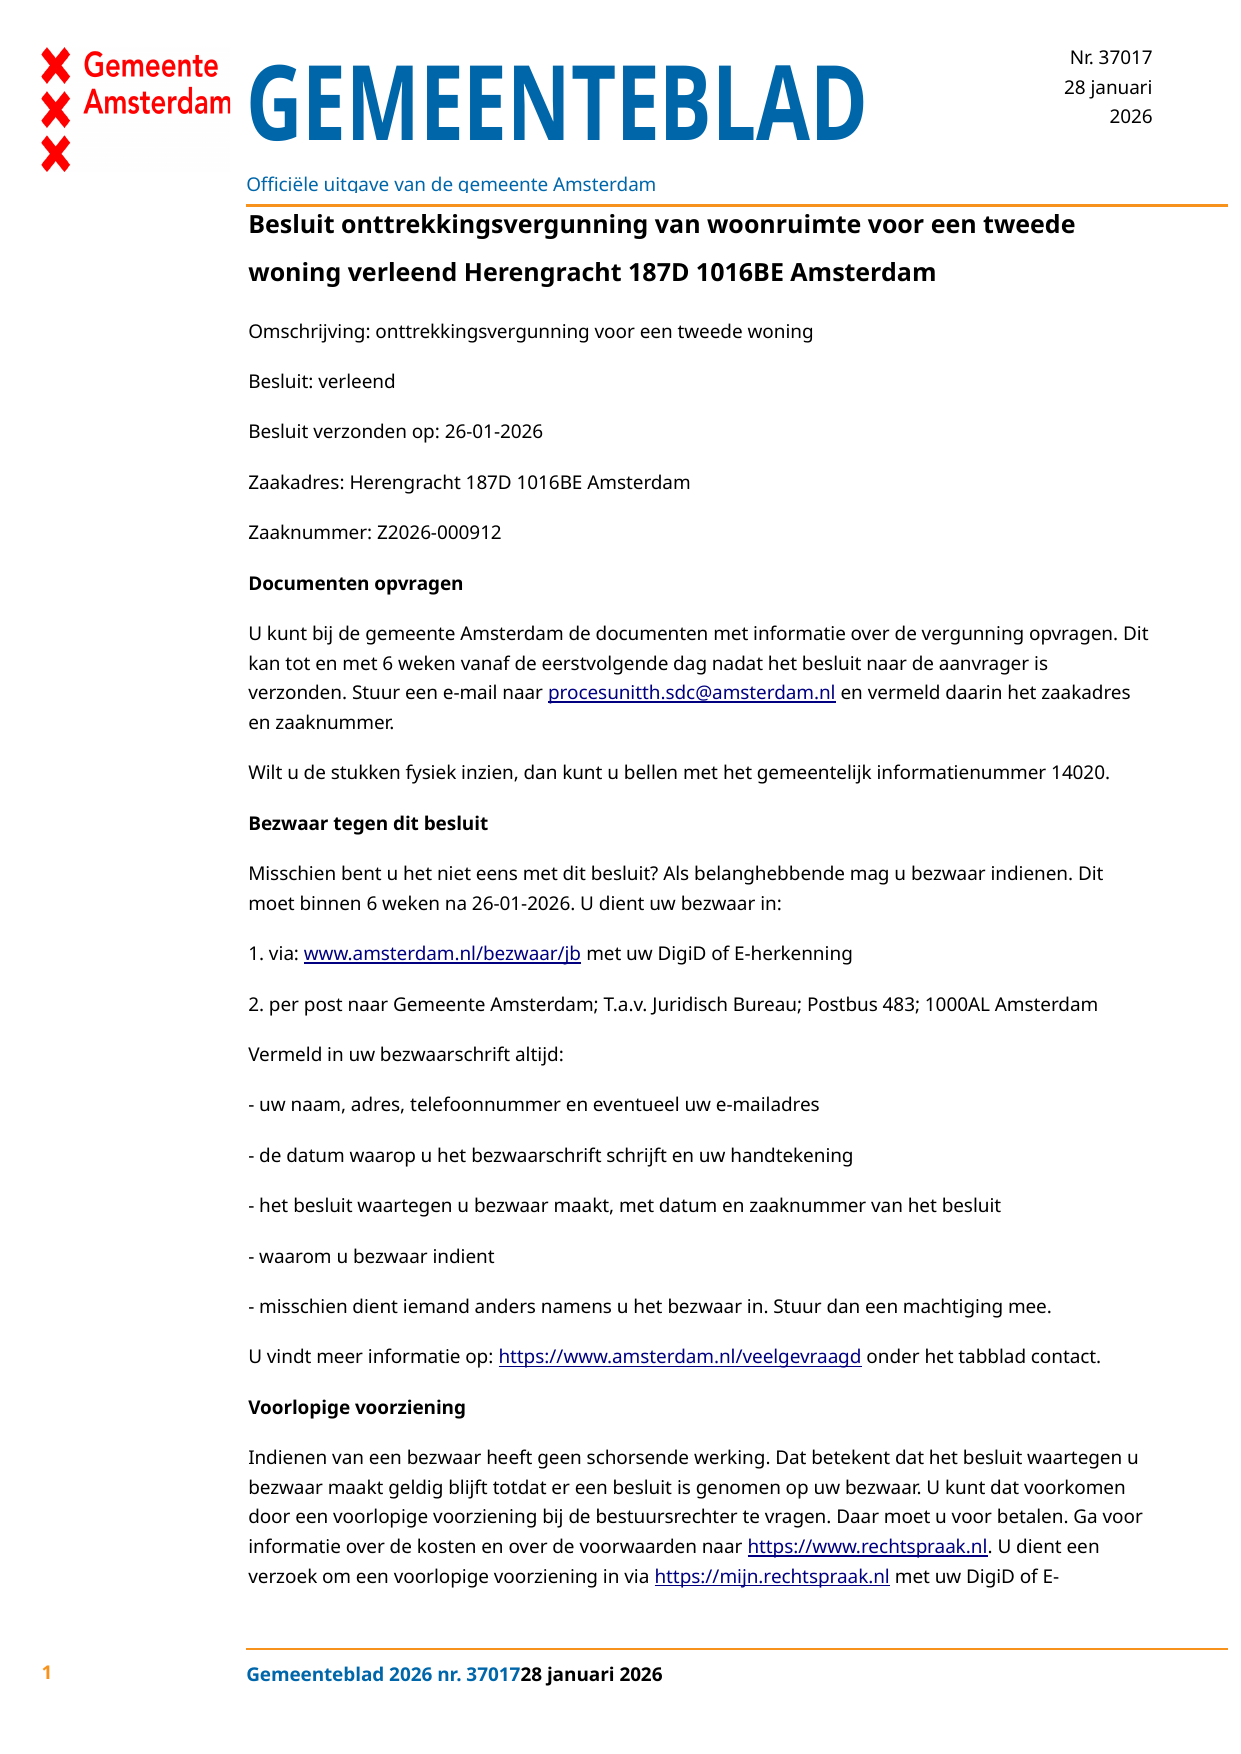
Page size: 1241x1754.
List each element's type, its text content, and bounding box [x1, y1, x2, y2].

text Besluit verzonden op: 26-01-2026 [248, 419, 1152, 444]
text - waarom u bezwaar indient [248, 1243, 1152, 1269]
text Misschien bent u het niet eens met dit besluit? Als belanghebbende mag u bezwaar indienen. Dit moet binnen 6 weken na 26-01-2026. U dient uw bezwaar in: [248, 860, 1152, 916]
text Omschrijving: onttrekkingsvergunning voor een tweede woning [248, 318, 1152, 344]
text - het besluit waartegen u bezwaar maakt, met datum en zaaknummer van het besluit [248, 1192, 1152, 1218]
text - uw naam, adres, telefoonnummer en eventueel uw e-mailadres [248, 1092, 1152, 1117]
text U vindt meer informatie op: https://www.amsterdam.nl/veelgevraagd onder het tabblad contact. [248, 1344, 1152, 1369]
text U kunt bij de gemeente Amsterdam de documenten met informatie over de vergunning opvragen. Dit kan tot en met 6 weken vanaf de eerstvolgende dag nadat het besluit naar de aanvrager is verzonden. Stuur een e-mail naar procesunitth.sdc@amsterdam.nl en vermeld daarin het zaakadres en zaaknummer. [248, 620, 1152, 735]
text Besluit onttrekkingsvergunning van woonruimte voor een tweede woning verleend Herengracht 187D 1016BE Amsterdam [248, 207, 1152, 288]
text Zaakadres: Herengracht 187D 1016BE Amsterdam [248, 469, 1152, 495]
text Bezwaar tegen dit besluit [248, 810, 1152, 836]
text Indienen van een bezwaar heeft geen schorsende werking. Dat betekent dat het besluit waartegen u bezwaar maakt geldig blijft totdat er een besluit is genomen op uw bezwaar. U kunt dat voorkomen door een voorlopige voorziening bij de bestuursrechter te vragen. Daar moet u voor betalen. Ga voor informatie over de kosten en over de voorwaarden naar https://www.rechtspraak.nl. U dient een verzoek om een voorlopige voorziening in via https://mijn.rechtspraak.nl met uw DigiD of E- [248, 1444, 1152, 1589]
text - misschien dient iemand anders namens u het bezwaar in. Stuur dan een machtiging mee. [248, 1293, 1152, 1319]
text 2. per post naar Gemeente Amsterdam; T.a.v. Juridisch Bureau; Postbus 483; 1000AL Amsterdam [248, 991, 1152, 1017]
text Vermeld in uw bezwaarschrift altijd: [248, 1041, 1152, 1067]
text Wilt u de stukken fysiek inzien, dan kunt u bellen met het gemeentelijk informatienummer 14020. [248, 759, 1152, 785]
text Besluit: verleend [248, 368, 1152, 394]
picture [41, 47, 231, 172]
text 1. via: www.amsterdam.nl/bezwaar/jb met uw DigiD of E-herkenning [248, 940, 1152, 966]
text Voorlopige voorziening [248, 1394, 1152, 1420]
text - de datum waarop u het bezwaarschrift schrijft en uw handtekening [248, 1142, 1152, 1168]
text Zaaknummer: Z2026-000912 [248, 519, 1152, 545]
text Documenten opvragen [248, 570, 1152, 596]
